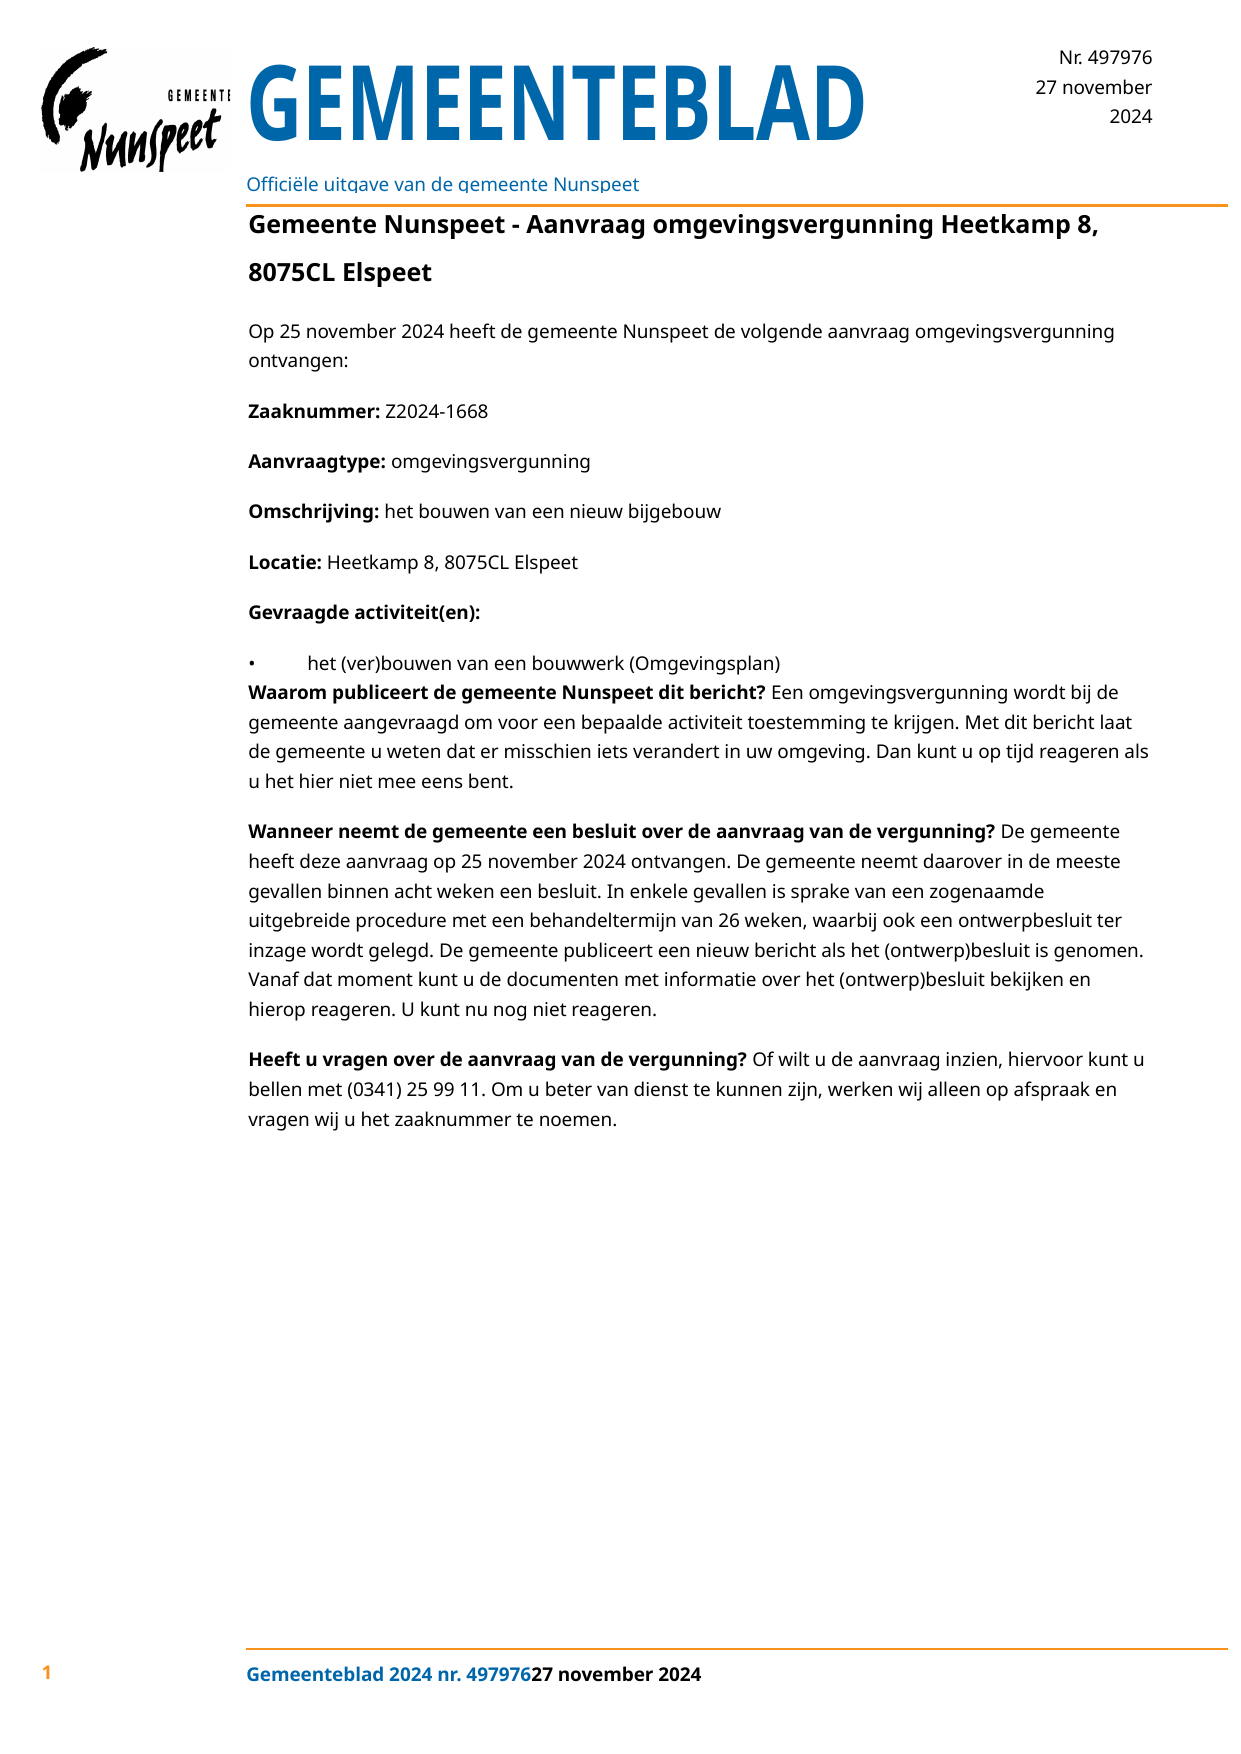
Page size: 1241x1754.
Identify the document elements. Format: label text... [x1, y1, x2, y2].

text Aanvraagtype: omgevingsvergunning [248, 448, 1152, 474]
picture [41, 47, 231, 172]
text Gemeente Nunspeet - Aanvraag omgevingsvergunning Heetkamp 8, 8075CL Elspeet [248, 207, 1152, 288]
text Gevraagde activiteit(en): [248, 599, 1152, 625]
text Locatie: Heetkamp 8, 8075CL Elspeet [248, 549, 1152, 575]
text Heeft u vragen over de aanvraag van de vergunning? Of wilt u de aanvraag inzien, hiervoor kunt u bellen met (0341) 25 99 11. Om u beter van dienst te kunnen zijn, werken wij alleen op afspraak en vragen wij u het zaaknummer te noemen. [248, 1047, 1152, 1132]
text Omschrijving: het bouwen van een nieuw bijgebouw [248, 499, 1152, 524]
list het (ver)bouwen van een bouwwerk (Omgevingsplan) [248, 650, 1152, 676]
text Waarom publiceert de gemeente Nunspeet dit bericht? Een omgevingsvergunning wordt bij de gemeente aangevraagd om voor een bepaalde activiteit toestemming te krijgen. Met dit bericht laat de gemeente u weten dat er misschien iets verandert in uw omgeving. Dan kunt u op tijd reageren als u het hier niet mee eens bent. [248, 679, 1152, 794]
text Wanneer neemt de gemeente een besluit over de aanvraag van de vergunning? De gemeente heeft deze aanvraag op 25 november 2024 ontvangen. De gemeente neemt daarover in de meeste gevallen binnen acht weken een besluit. In enkele gevallen is sprake van een zogenaamde uitgebreide procedure met een behandeltermijn van 26 weken, waarbij ook een ontwerpbesluit ter inzage wordt gelegd. De gemeente publiceert een nieuw bericht als het (ontwerp)besluit is genomen. Vanaf dat moment kunt u de documenten met informatie over het (ontwerp)besluit bekijken en hierop reageren. U kunt nu nog niet reageren. [248, 819, 1152, 1022]
text Zaaknummer: Z2024-1668 [248, 398, 1152, 424]
text Op 25 november 2024 heeft de gemeente Nunspeet de volgende aanvraag omgevingsvergunning ontvangen: [248, 318, 1152, 373]
